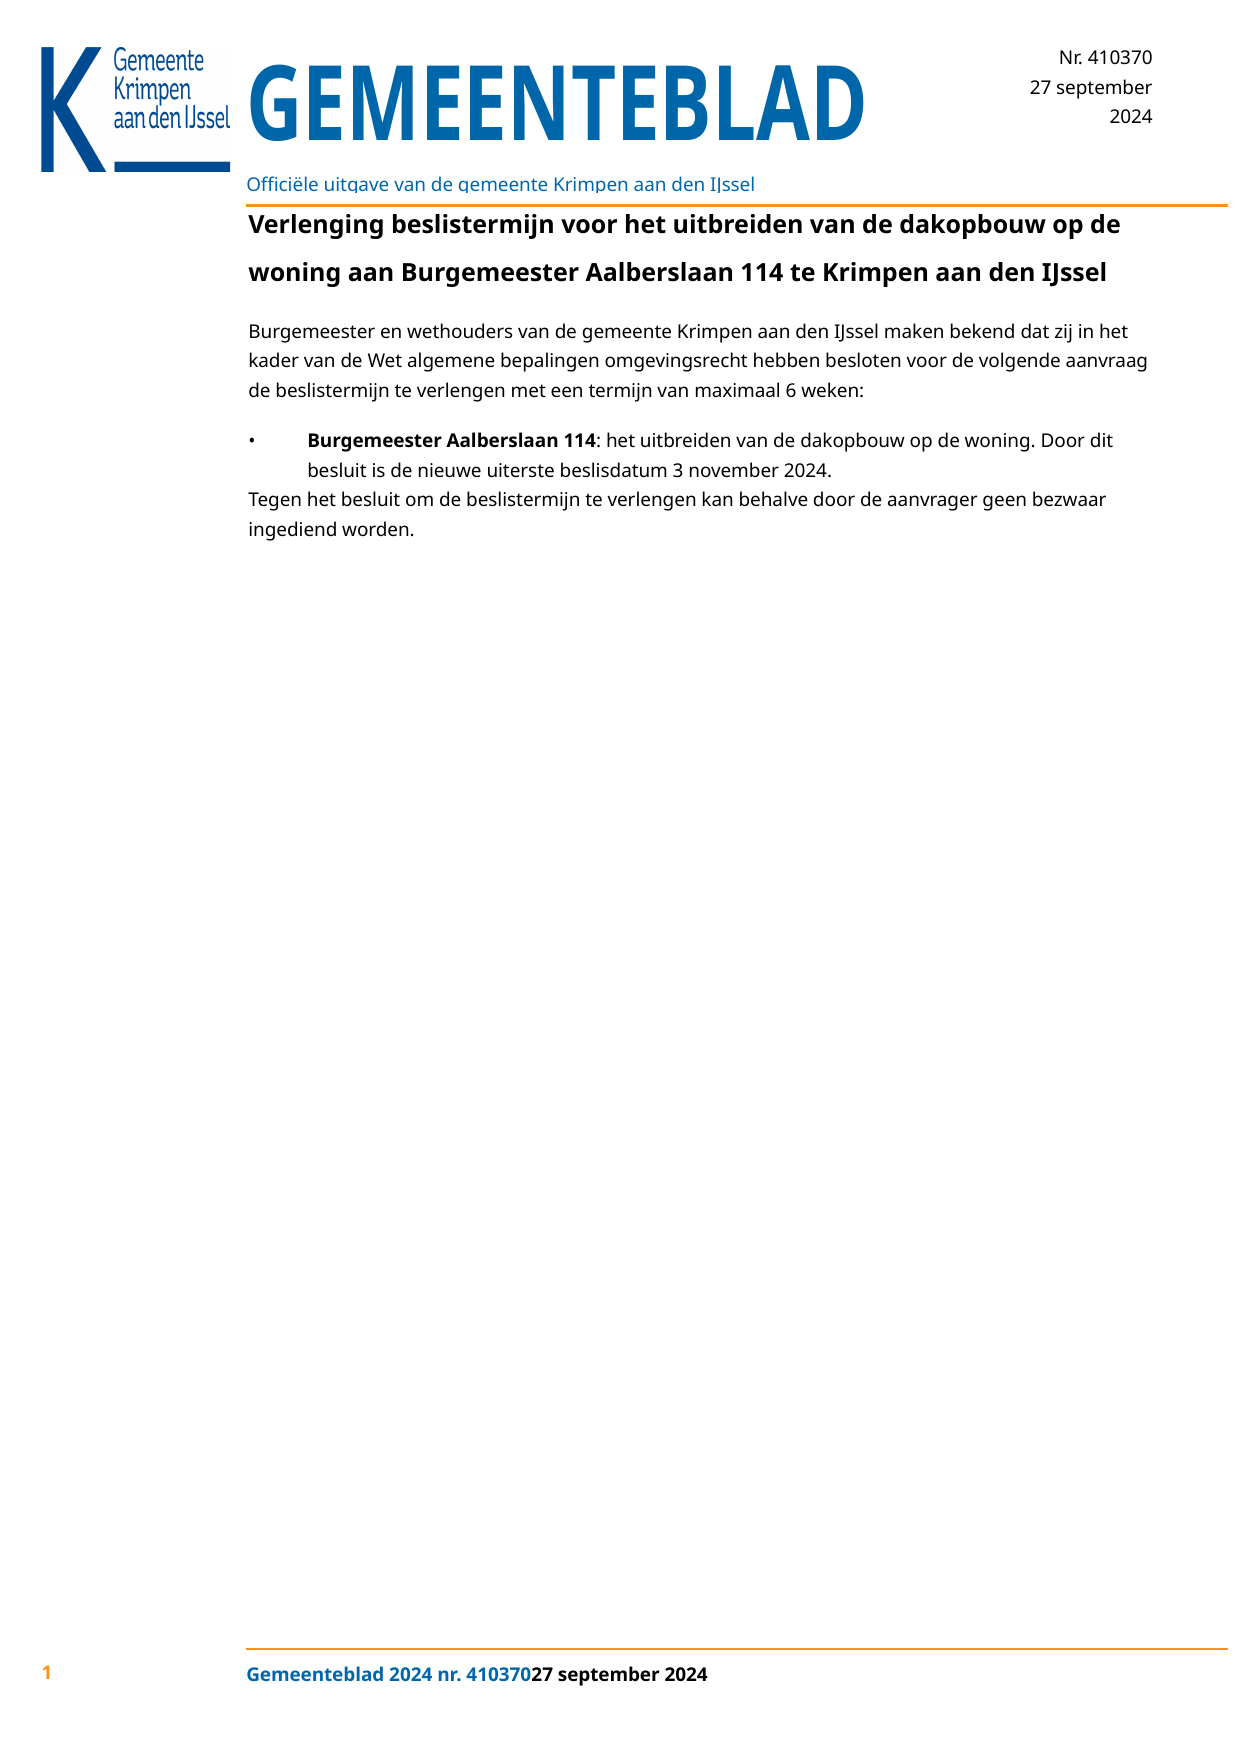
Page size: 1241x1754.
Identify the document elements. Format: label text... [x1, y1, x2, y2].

text Tegen het besluit om de beslistermijn te verlengen kan behalve door de aanvrager geen bezwaar ingediend worden. [248, 487, 1152, 542]
text Burgemeester en wethouders van de gemeente Krimpen aan den IJssel maken bekend dat zij in het kader van de Wet algemene bepalingen omgevingsrecht hebben besloten voor de volgende aanvraag de beslistermijn te verlengen met een termijn van maximaal 6 weken: [248, 318, 1152, 403]
picture [41, 47, 231, 172]
list Burgemeester Aalberslaan 114: het uitbreiden van de dakopbouw op de woning. Door dit besluit is de nieuwe uiterste beslisdatum 3 november 2024. [248, 427, 1152, 483]
text Verlenging beslistermijn voor het uitbreiden van de dakopbouw op de woning aan Burgemeester Aalberslaan 114 te Krimpen aan den IJssel [248, 207, 1152, 288]
